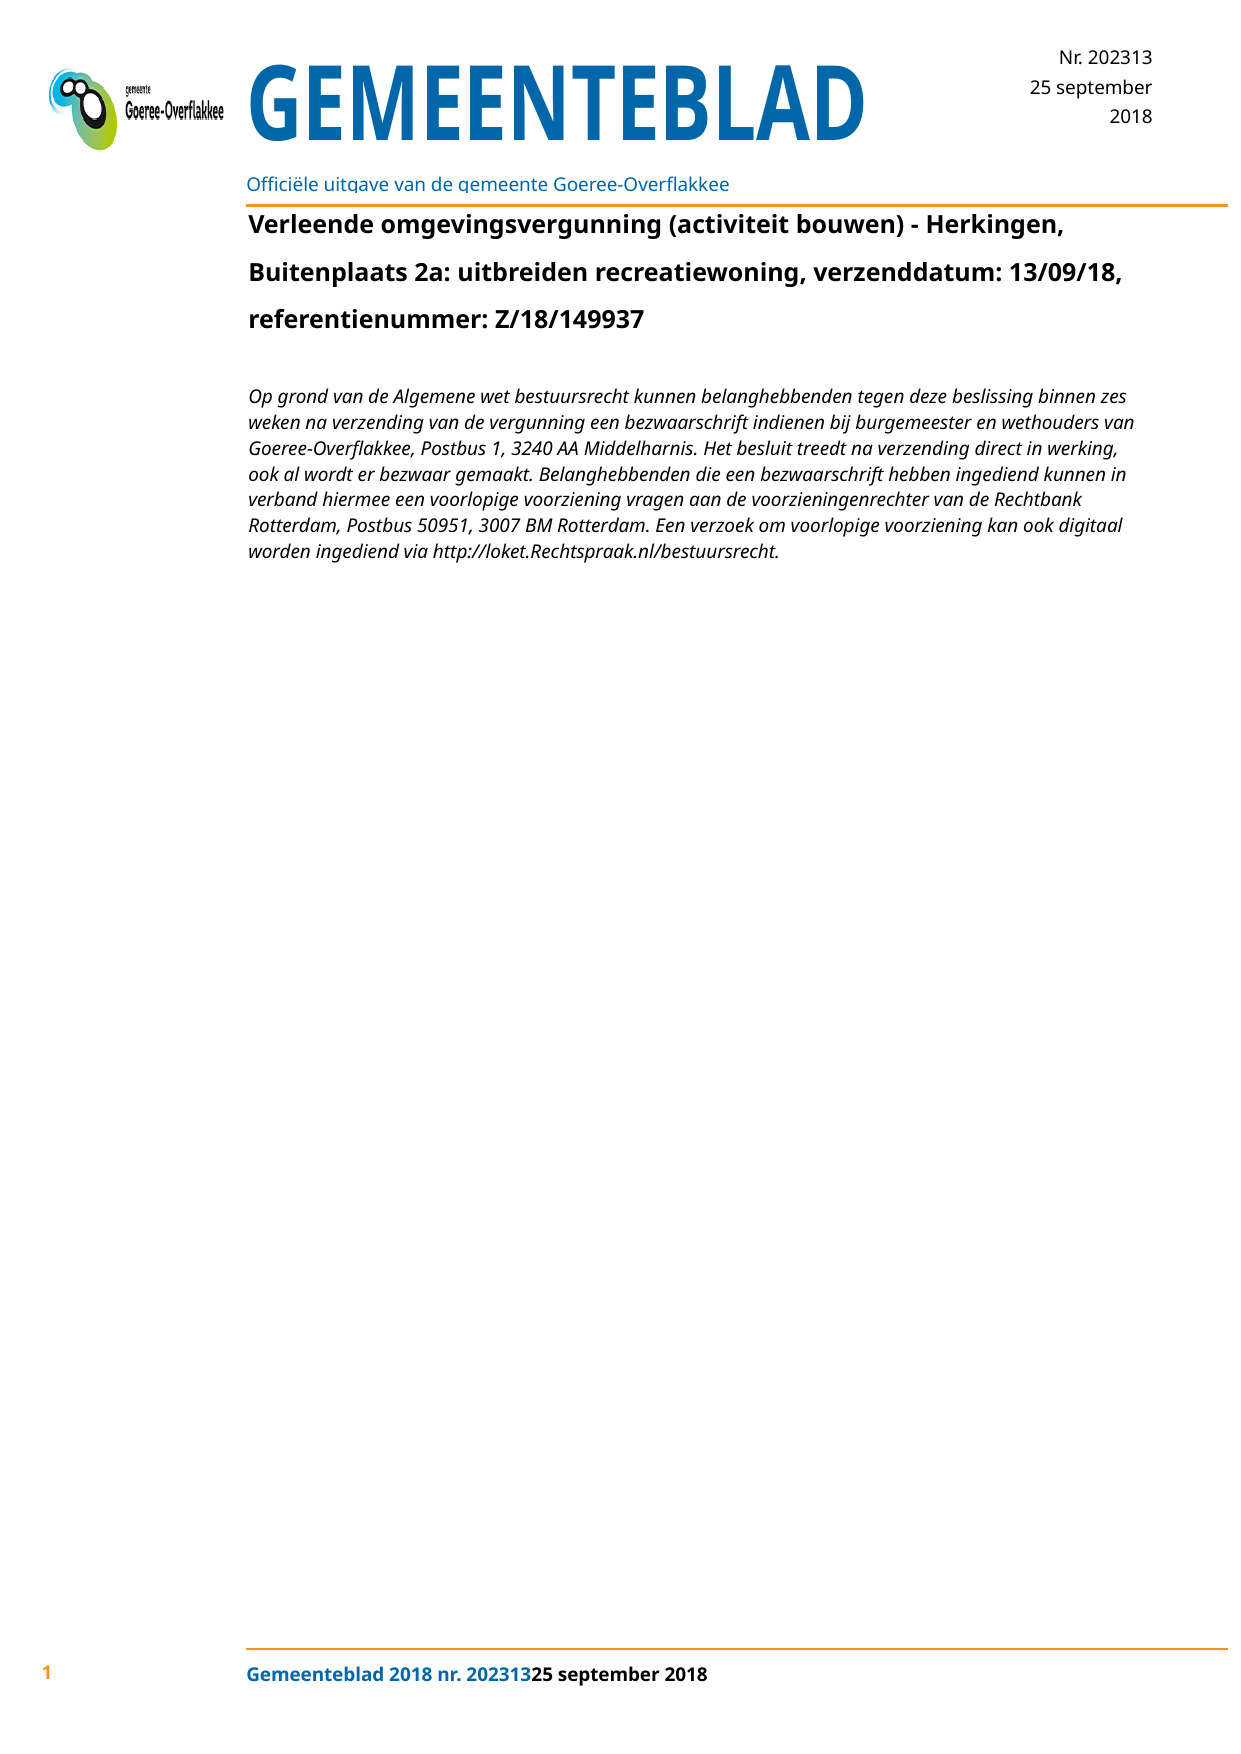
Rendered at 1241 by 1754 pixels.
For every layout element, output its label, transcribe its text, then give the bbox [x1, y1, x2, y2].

text Op grond van de Algemene wet bestuursrecht kunnen belanghebbenden tegen deze beslissing binnen zes weken na verzending van de vergunning een bezwaarschrift indienen bij burgemeester en wethouders van Goeree-Overflakkee, Postbus 1, 3240 AA Middelharnis. Het besluit treedt na verzending direct in werking, ook al wordt er bezwaar gemaakt. Belanghebbenden die een bezwaarschrift hebben ingediend kunnen in verband hiermee een voorlopige voorziening vragen aan de voorzieningenrechter van de Rechtbank Rotterdam, Postbus 50951, 3007 BM Rotterdam. Een verzoek om voorlopige voorziening kan ook digitaal worden ingediend via http://loket.Rechtspraak.nl/bestuursrecht. [248, 384, 1152, 564]
text Verleende omgevingsvergunning (activiteit bouwen) - Herkingen, Buitenplaats 2a: uitbreiden recreatiewoning, verzenddatum: 13/09/18, referentienummer: Z/18/149937 [248, 207, 1152, 336]
picture [41, 47, 231, 172]
